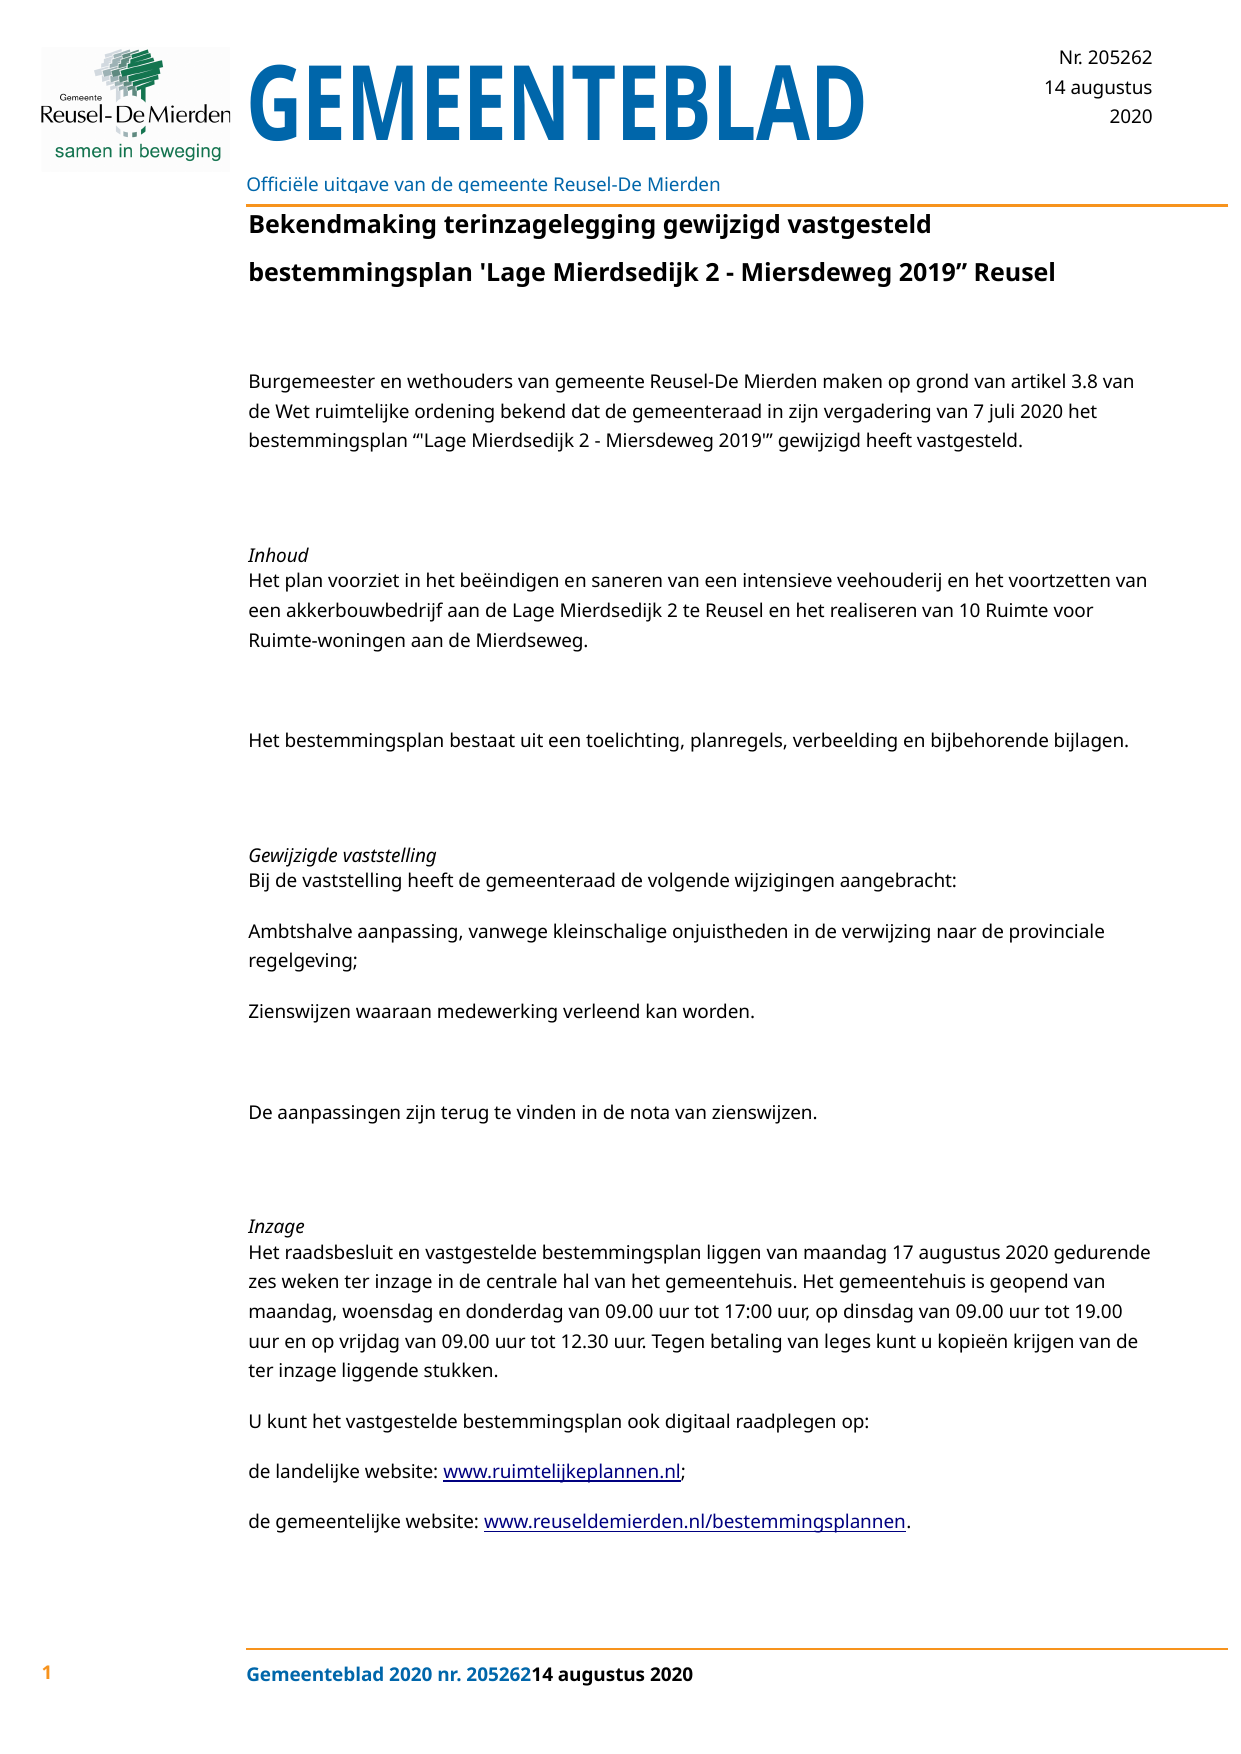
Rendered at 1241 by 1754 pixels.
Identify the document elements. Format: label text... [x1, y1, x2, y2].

text de landelijke website: www.ruimtelijkeplannen.nl; [248, 1458, 1152, 1484]
text Bekendmaking terinzagelegging gewijzigd vastgesteld bestemmingsplan 'Lage Mierdsedijk 2 - Miersdeweg 2019” Reusel [248, 207, 1152, 288]
text de gemeentelijke website: www.reuseldemierden.nl/bestemmingsplannen. [248, 1509, 1152, 1534]
text Het raadsbesluit en vastgestelde bestemmingsplan liggen van maandag 17 augustus 2020 gedurende zes weken ter inzage in de centrale hal van het gemeentehuis. Het gemeentehuis is geopend van maandag, woensdag en donderdag van 09.00 uur tot 17:00 uur, op dinsdag van 09.00 uur tot 19.00 uur en op vrijdag van 09.00 uur tot 12.30 uur. Tegen betaling van leges kunt u kopieën krijgen van de ter inzage liggende stukken. [248, 1239, 1152, 1383]
text U kunt het vastgestelde bestemmingsplan ook digitaal raadplegen op: [248, 1408, 1152, 1433]
text Het bestemmingsplan bestaat uit een toelichting, planregels, verbeelding en bijbehorende bijlagen. [248, 728, 1152, 753]
text Bij de vaststelling heeft de gemeenteraad de volgende wijzigingen aangebracht: [248, 868, 1152, 893]
text De aanpassingen zijn terug te vinden in de nota van zienswijzen. [248, 1099, 1152, 1125]
text Het plan voorziet in het beëindigen en saneren van een intensieve veehouderij en het voortzetten van een akkerbouwbedrijf aan de Lage Mierdsedijk 2 te Reusel en het realiseren van 10 Ruimte voor Ruimte-woningen aan de Mierdseweg. [248, 568, 1152, 652]
picture [41, 47, 231, 172]
text Inhoud [248, 542, 1152, 568]
text Burgemeester en wethouders van gemeente Reusel-De Mierden maken op grond van artikel 3.8 van de Wet ruimtelijke ordening bekend dat de gemeenteraad in zijn vergadering van 7 juli 2020 het bestemmingsplan “'Lage Mierdsedijk 2 - Miersdeweg 2019'” gewijzigd heeft vastgesteld. [248, 368, 1152, 453]
text Inzage [248, 1213, 1152, 1239]
text Ambtshalve aanpassing, vanwege kleinschalige onjuistheden in de verwijzing naar de provinciale regelgeving; [248, 918, 1152, 973]
text Gewijzigde vaststelling [248, 842, 1152, 868]
text Zienswijzen waaraan medewerking verleend kan worden. [248, 998, 1152, 1024]
